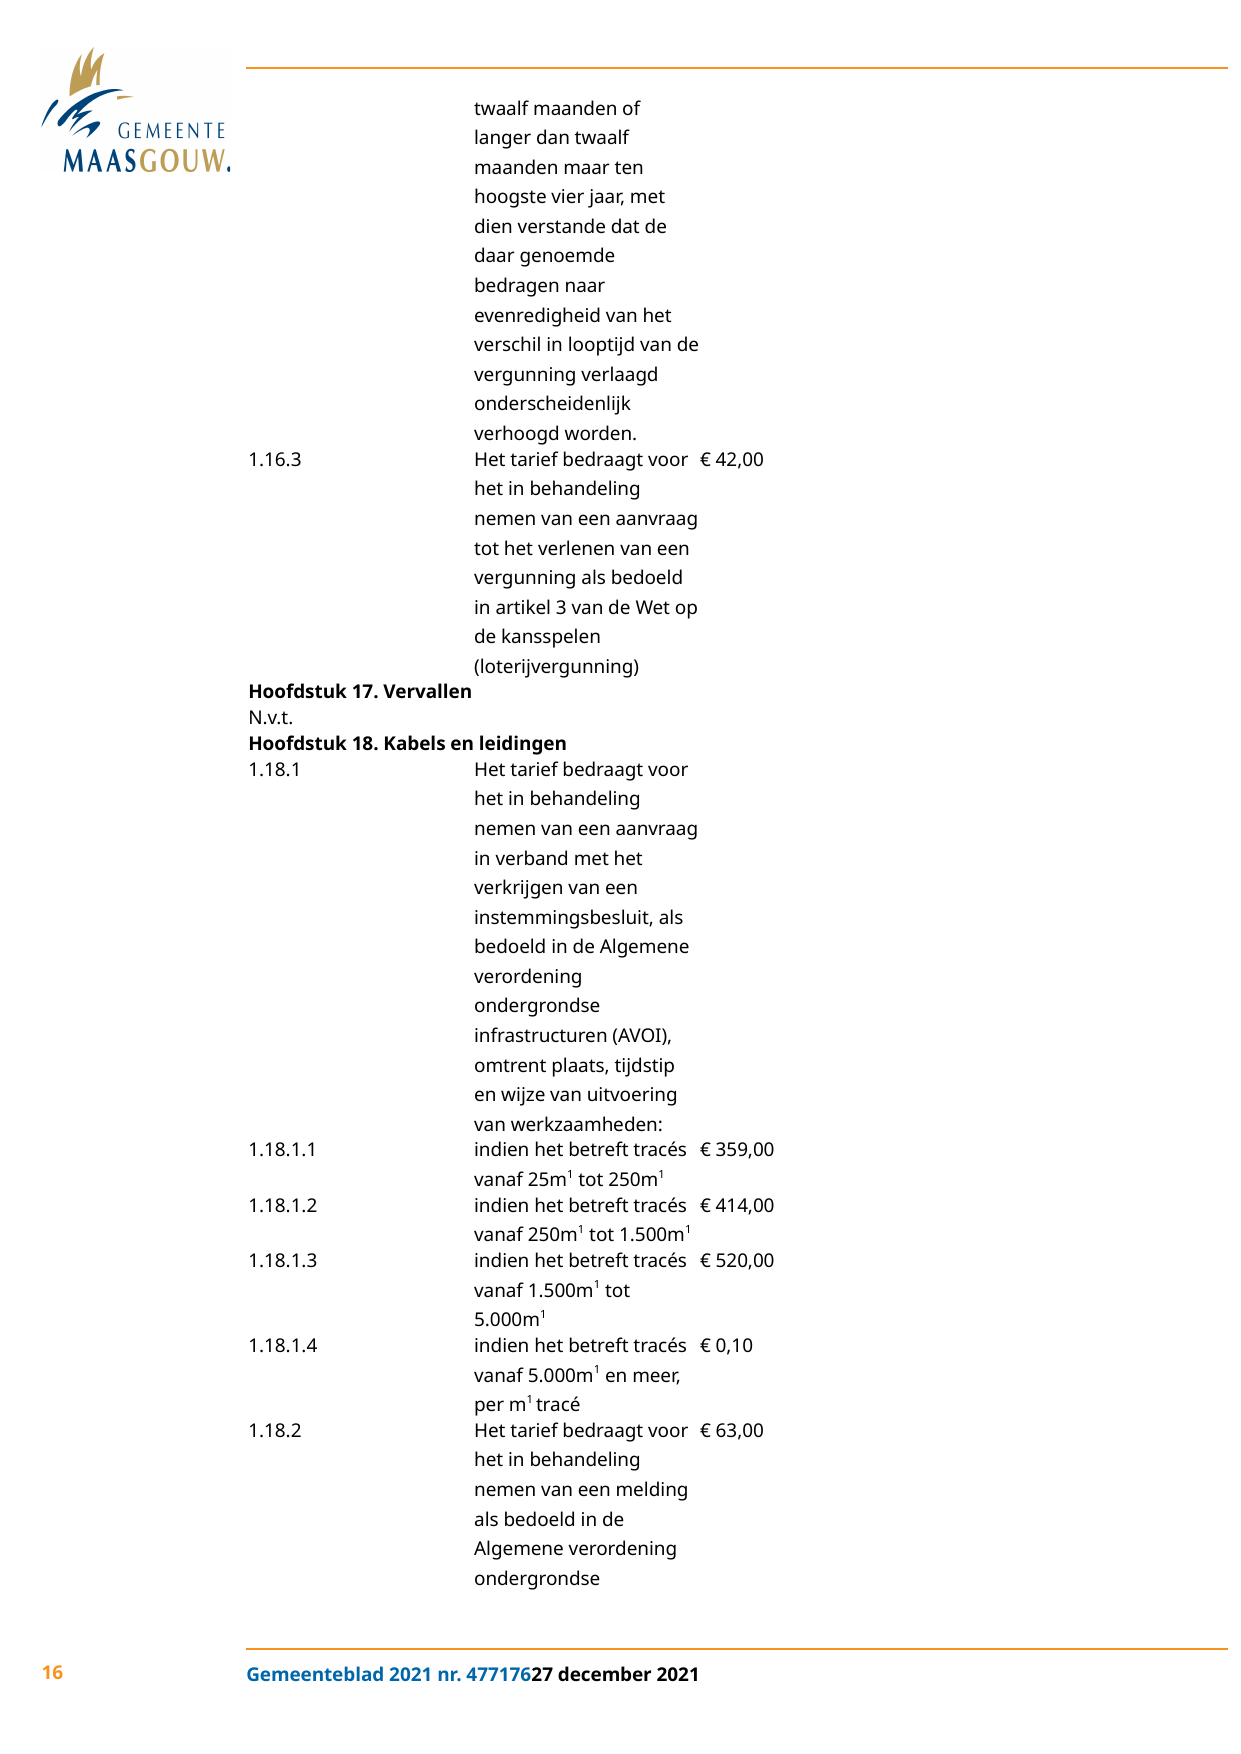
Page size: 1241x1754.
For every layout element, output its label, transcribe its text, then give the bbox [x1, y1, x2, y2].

table_cell Het tarief bedraagt voor het in behandeling nemen van een aanvraag in verband met het verkrijgen van een instemmingsbesluit, als bedoeld in de Algemene verordening ondergrondse infrastructuren (AVOI), omtrent plaats, tijdstip en wijze van uitvoering van werkzaamheden: [474, 756, 700, 1137]
table_cell 1.18.1.3 [248, 1247, 474, 1332]
table_cell indien het betreft tracés vanaf 5.000m1 en meer, per m1 tracé [474, 1332, 700, 1417]
table_cell [700, 95, 926, 446]
table_cell € 63,00 [700, 1417, 926, 1591]
picture [41, 47, 231, 172]
table_cell indien het betreft tracés vanaf 250m1 tot 1.500m1 [474, 1192, 700, 1247]
table_cell N.v.t. [248, 705, 474, 730]
table_cell Het tarief bedraagt voor het in behandeling nemen van een aanvraag tot het verlenen van een vergunning als bedoeld in artikel 3 van de Wet op de kansspelen (loterijvergunning) [474, 446, 700, 679]
table_cell indien het betreft tracés vanaf 1.500m1 tot 5.000m1 [474, 1247, 700, 1332]
table_cell 1.18.2 [248, 1417, 474, 1591]
table_cell 1.16.3 [248, 446, 474, 679]
table_cell Hoofdstuk 18. Kabels en leidingen [248, 730, 926, 756]
table_cell Het tarief bedraagt voor het in behandeling nemen van een melding als bedoeld in de Algemene verordening ondergrondse [474, 1417, 700, 1591]
table_cell € 359,00 [700, 1137, 926, 1192]
table_cell € 0,10 [700, 1332, 926, 1417]
table_cell € 414,00 [700, 1192, 926, 1247]
table_cell indien het betreft tracés vanaf 25m1 tot 250m1 [474, 1137, 700, 1192]
table_cell 1.18.1 [248, 756, 474, 1137]
table_cell [700, 756, 926, 1137]
table_cell € 520,00 [700, 1247, 926, 1332]
table_cell [700, 705, 926, 730]
table_cell 1.18.1.1 [248, 1137, 474, 1192]
table_cell 1.18.1.2 [248, 1192, 474, 1247]
table_cell [474, 705, 700, 730]
table_cell [248, 95, 474, 446]
table_cell Hoofdstuk 17. Vervallen [248, 679, 926, 704]
table_cell € 42,00 [700, 446, 926, 679]
table_cell 1.18.1.4 [248, 1332, 474, 1417]
table_cell twaalf maanden of langer dan twaalf maanden maar ten hoogste vier jaar, met dien verstande dat de daar genoemde bedragen naar evenredigheid van het verschil in looptijd van de vergunning verlaagd onderscheidenlijk verhoogd worden. [474, 95, 700, 446]
